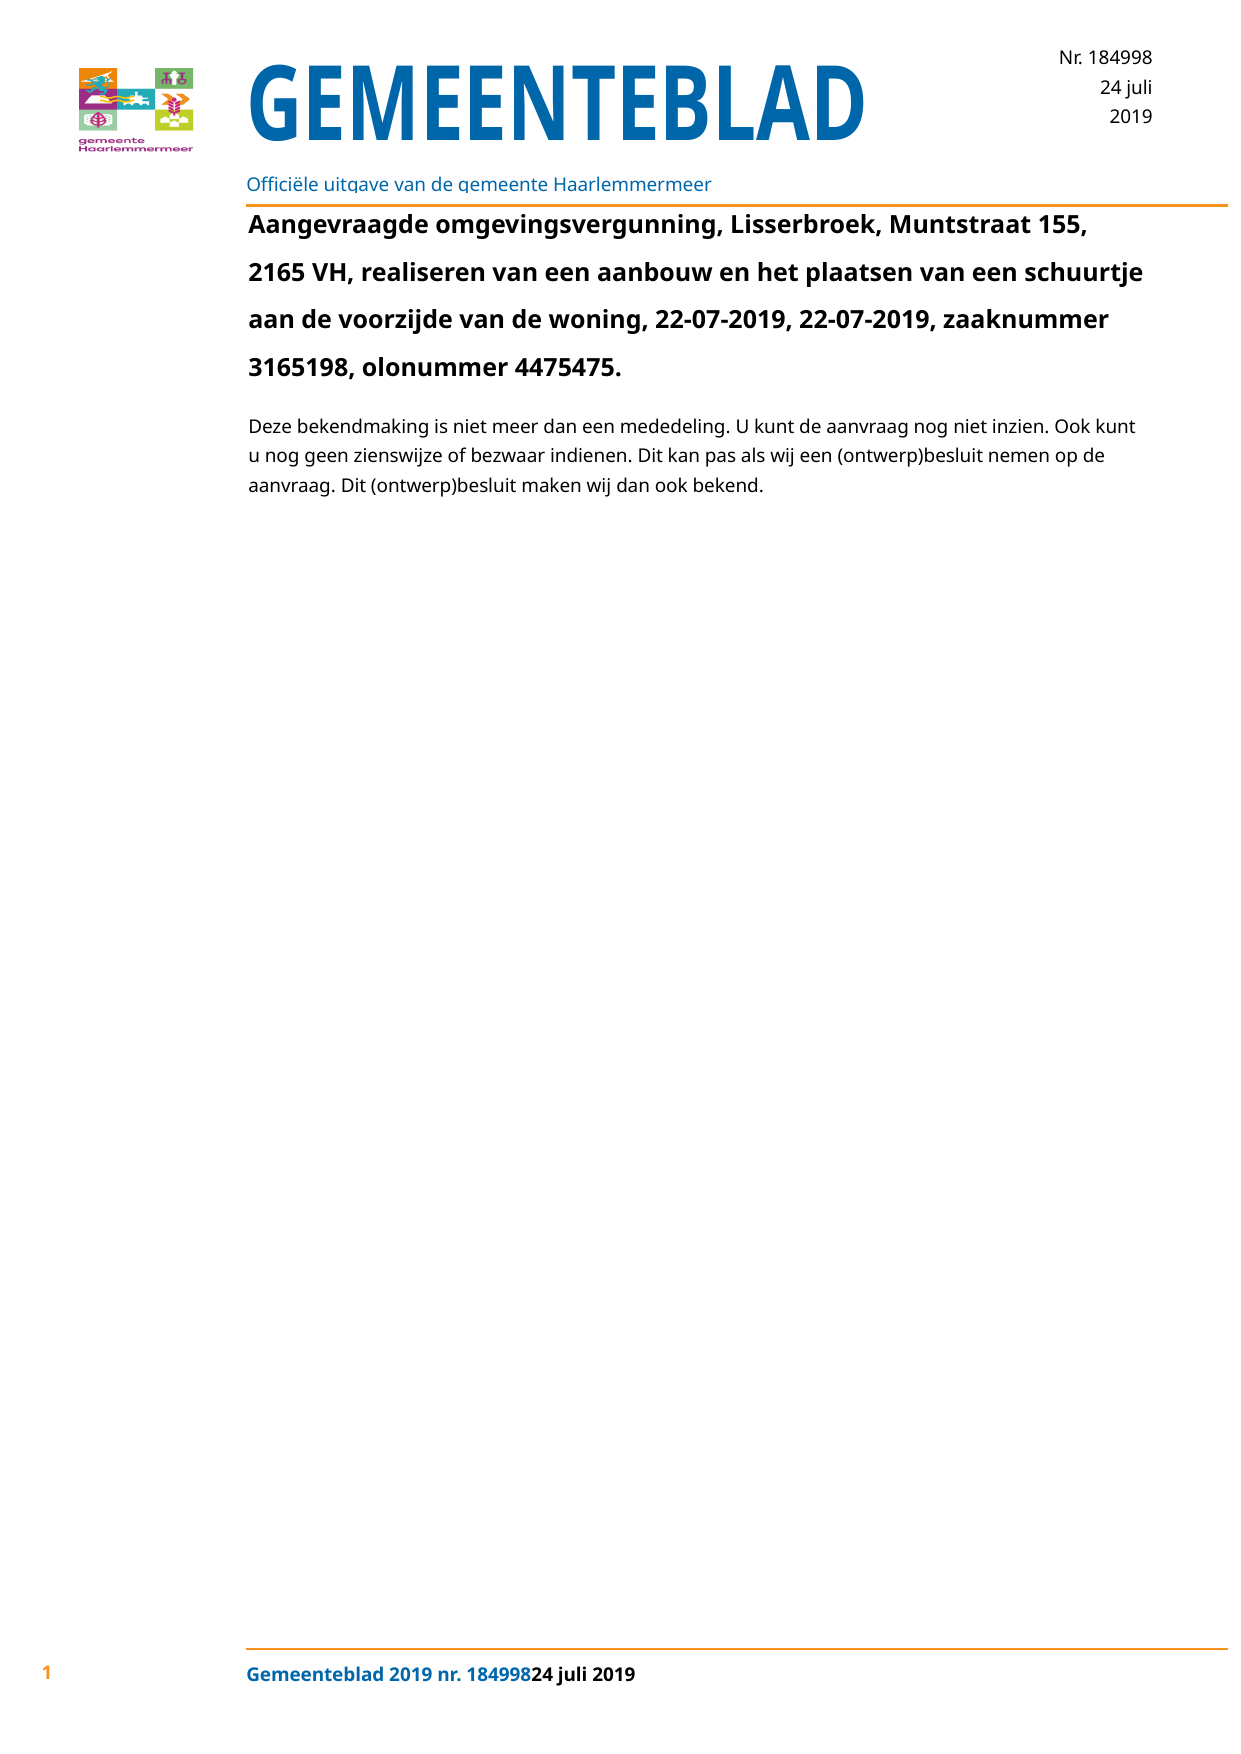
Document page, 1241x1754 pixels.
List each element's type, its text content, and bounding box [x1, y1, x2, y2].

text Aangevraagde omgevingsvergunning, Lisserbroek, Muntstraat 155, 2165 VH, realiseren van een aanbouw en het plaatsen van een schuurtje aan de voorzijde van de woning, 22-07-2019, 22-07-2019, zaaknummer 3165198, olonummer 4475475. [248, 207, 1152, 384]
picture [41, 47, 231, 172]
text Deze bekendmaking is niet meer dan een mededeling. U kunt de aanvraag nog niet inzien. Ook kunt u nog geen zienswijze of bezwaar indienen. Dit kan pas als wij een (ontwerp)besluit nemen op de aanvraag. Dit (ontwerp)besluit maken wij dan ook bekend. [248, 413, 1152, 498]
